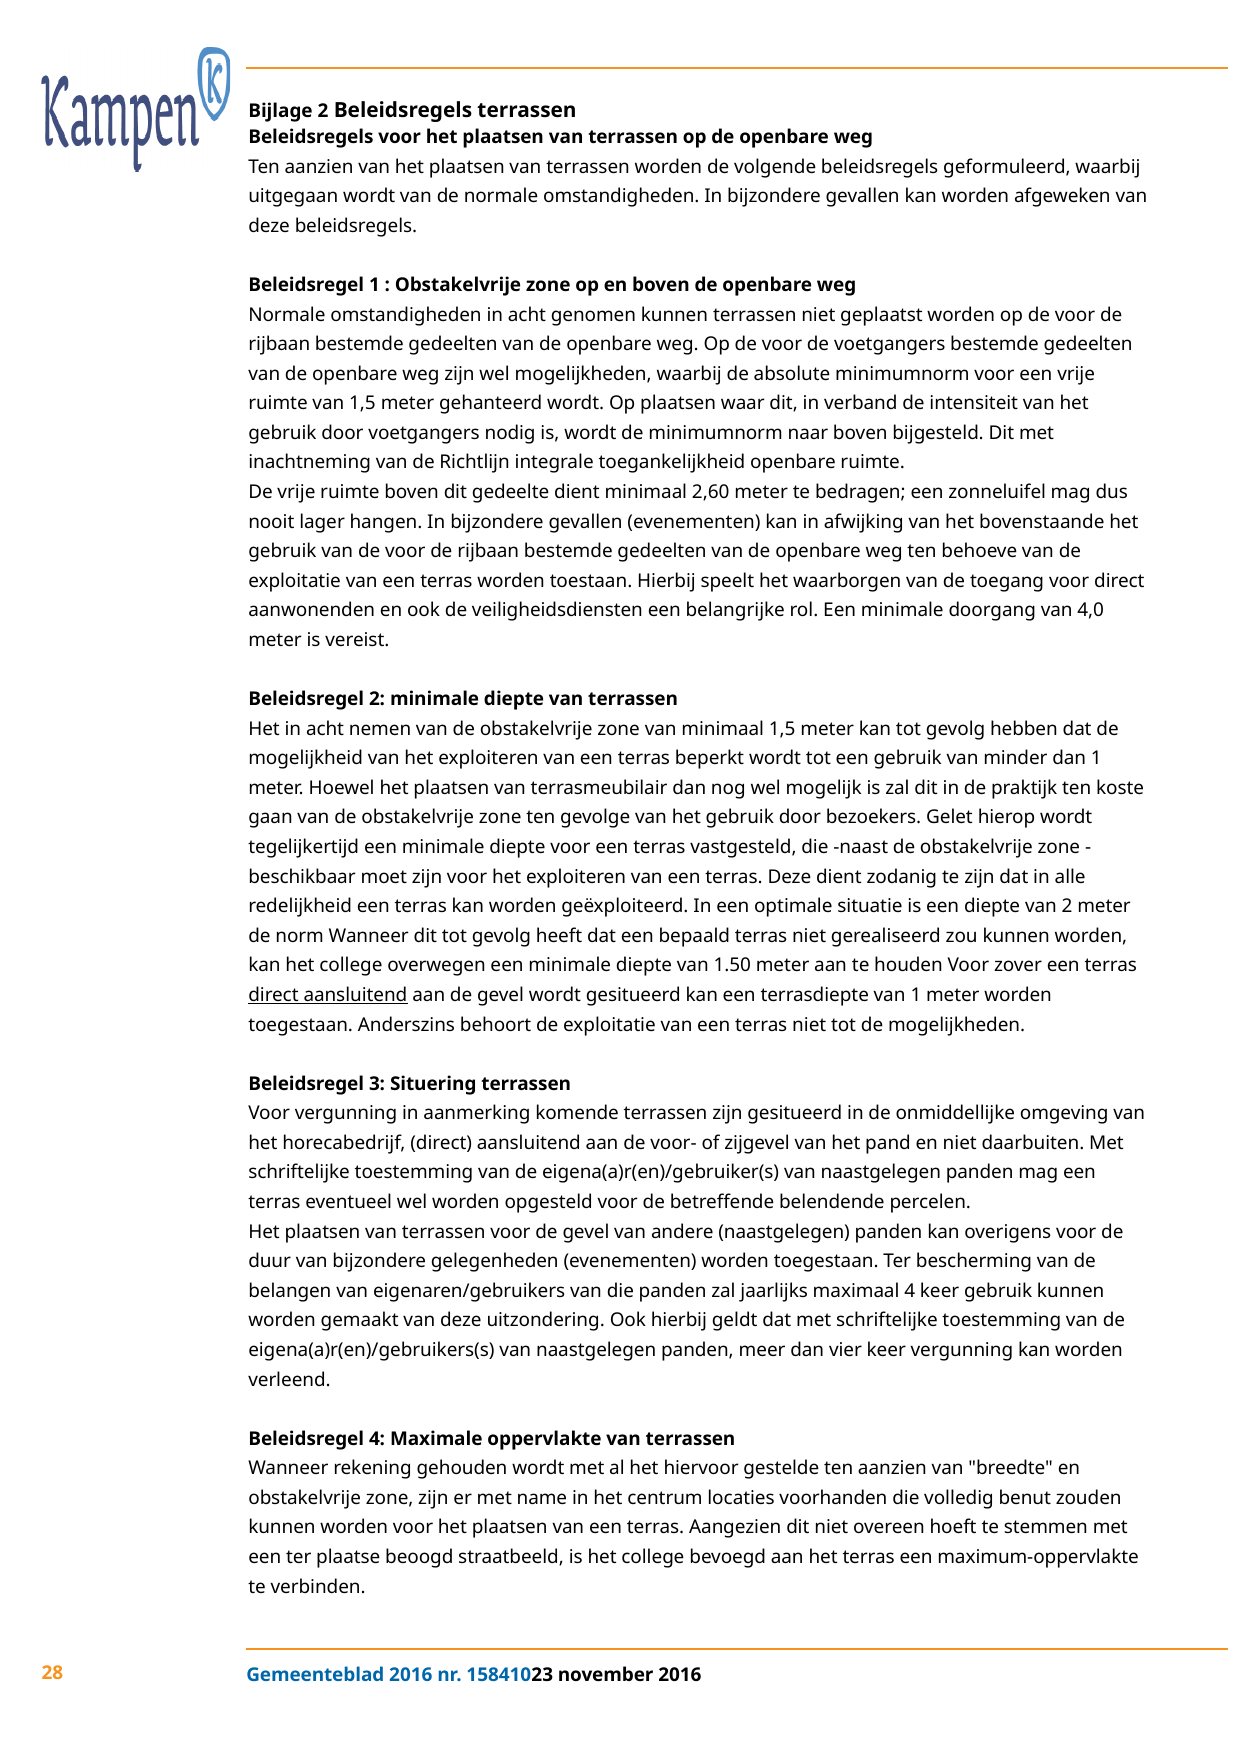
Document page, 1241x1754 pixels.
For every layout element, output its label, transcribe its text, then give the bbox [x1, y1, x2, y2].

text Bijlage 2 Beleidsregels terrassen [248, 95, 1152, 123]
text Beleidsregel 1 : Obstakelvrije zone op en boven de openbare weg [248, 271, 1152, 297]
text Voor vergunning in aanmerking komende terrassen zijn gesitueerd in de onmiddellijke omgeving van het horecabedrijf, (direct) aansluitend aan de voor- of zijgevel van het pand en niet daarbuiten. Met schriftelijke toestemming van de eigena(a)r(en)/gebruiker(s) van naastgelegen panden mag een terras eventueel wel worden opgesteld voor de betreffende belendende percelen. [248, 1099, 1152, 1214]
text Beleidsregel 3: Situering terrassen [248, 1070, 1152, 1096]
text Ten aanzien van het plaatsen van terrassen worden de volgende beleidsregels geformuleerd, waarbij uitgegaan wordt van de normale omstandigheden. In bijzondere gevallen kan worden afgeweken van deze beleidsregels. [248, 153, 1152, 238]
picture [41, 47, 231, 172]
text Beleidsregel 4: Maximale oppervlakte van terrassen [248, 1425, 1152, 1451]
text De vrije ruimte boven dit gedeelte dient minimaal 2,60 meter te bedragen; een zonneluifel mag dus nooit lager hangen. In bijzondere gevallen (evenementen) kan in afwijking van het bovenstaande het gebruik van de voor de rijbaan bestemde gedeelten van de openbare weg ten behoeve van de exploitatie van een terras worden toestaan. Hierbij speelt het waarborgen van de toegang voor direct aanwonenden en ook de veiligheidsdiensten een belangrijke rol. Een minimale doorgang van 4,0 meter is vereist. [248, 478, 1152, 652]
text Beleidsregel 2: minimale diepte van terrassen [248, 685, 1152, 711]
text Beleidsregels voor het plaatsen van terrassen op de openbare weg [248, 123, 1152, 149]
text Wanneer rekening gehouden wordt met al het hiervoor gestelde ten aanzien van "breedte" en obstakelvrije zone, zijn er met name in het centrum locaties voorhanden die volledig benut zouden kunnen worden voor het plaatsen van een terras. Aangezien dit niet overeen hoeft te stemmen met een ter plaatse beoogd straatbeeld, is het college bevoegd aan het terras een maximum-oppervlakte te verbinden. [248, 1454, 1152, 1599]
text Normale omstandigheden in acht genomen kunnen terrassen niet geplaatst worden op de voor de rijbaan bestemde gedeelten van de openbare weg. Op de voor de voetgangers bestemde gedeelten van de openbare weg zijn wel mogelijkheden, waarbij de absolute minimumnorm voor een vrije ruimte van 1,5 meter gehanteerd wordt. Op plaatsen waar dit, in verband de intensiteit van het gebruik door voetgangers nodig is, wordt de minimumnorm naar boven bijgesteld. Dit met inachtneming van de Richtlijn integrale toegankelijkheid openbare ruimte. [248, 301, 1152, 474]
text Het plaatsen van terrassen voor de gevel van andere (naastgelegen) panden kan overigens voor de duur van bijzondere gelegenheden (evenementen) worden toegestaan. Ter bescherming van de belangen van eigenaren/gebruikers van die panden zal jaarlijks maximaal 4 keer gebruik kunnen worden gemaakt van deze uitzondering. Ook hierbij geldt dat met schriftelijke toestemming van de eigena(a)r(en)/gebruikers(s) van naastgelegen panden, meer dan vier keer vergunning kan worden verleend. [248, 1218, 1152, 1392]
text Het in acht nemen van de obstakelvrije zone van minimaal 1,5 meter kan tot gevolg hebben dat de mogelijkheid van het exploiteren van een terras beperkt wordt tot een gebruik van minder dan 1 meter. Hoewel het plaatsen van terrasmeubilair dan nog wel mogelijk is zal dit in de praktijk ten koste gaan van de obstakelvrije zone ten gevolge van het gebruik door bezoekers. Gelet hierop wordt tegelijkertijd een minimale diepte voor een terras vastgesteld, die -naast de obstakelvrije zone - beschikbaar moet zijn voor het exploiteren van een terras. Deze dient zodanig te zijn dat in alle redelijkheid een terras kan worden geëxploiteerd. In een optimale situatie is een diepte van 2 meter de norm Wanneer dit tot gevolg heeft dat een bepaald terras niet gerealiseerd zou kunnen worden, kan het college overwegen een minimale diepte van 1.50 meter aan te houden Voor zover een terras direct aansluitend aan de gevel wordt gesitueerd kan een terrasdiepte van 1 meter worden toegestaan. Anderszins behoort de exploitatie van een terras niet tot de mogelijkheden. [248, 715, 1152, 1037]
